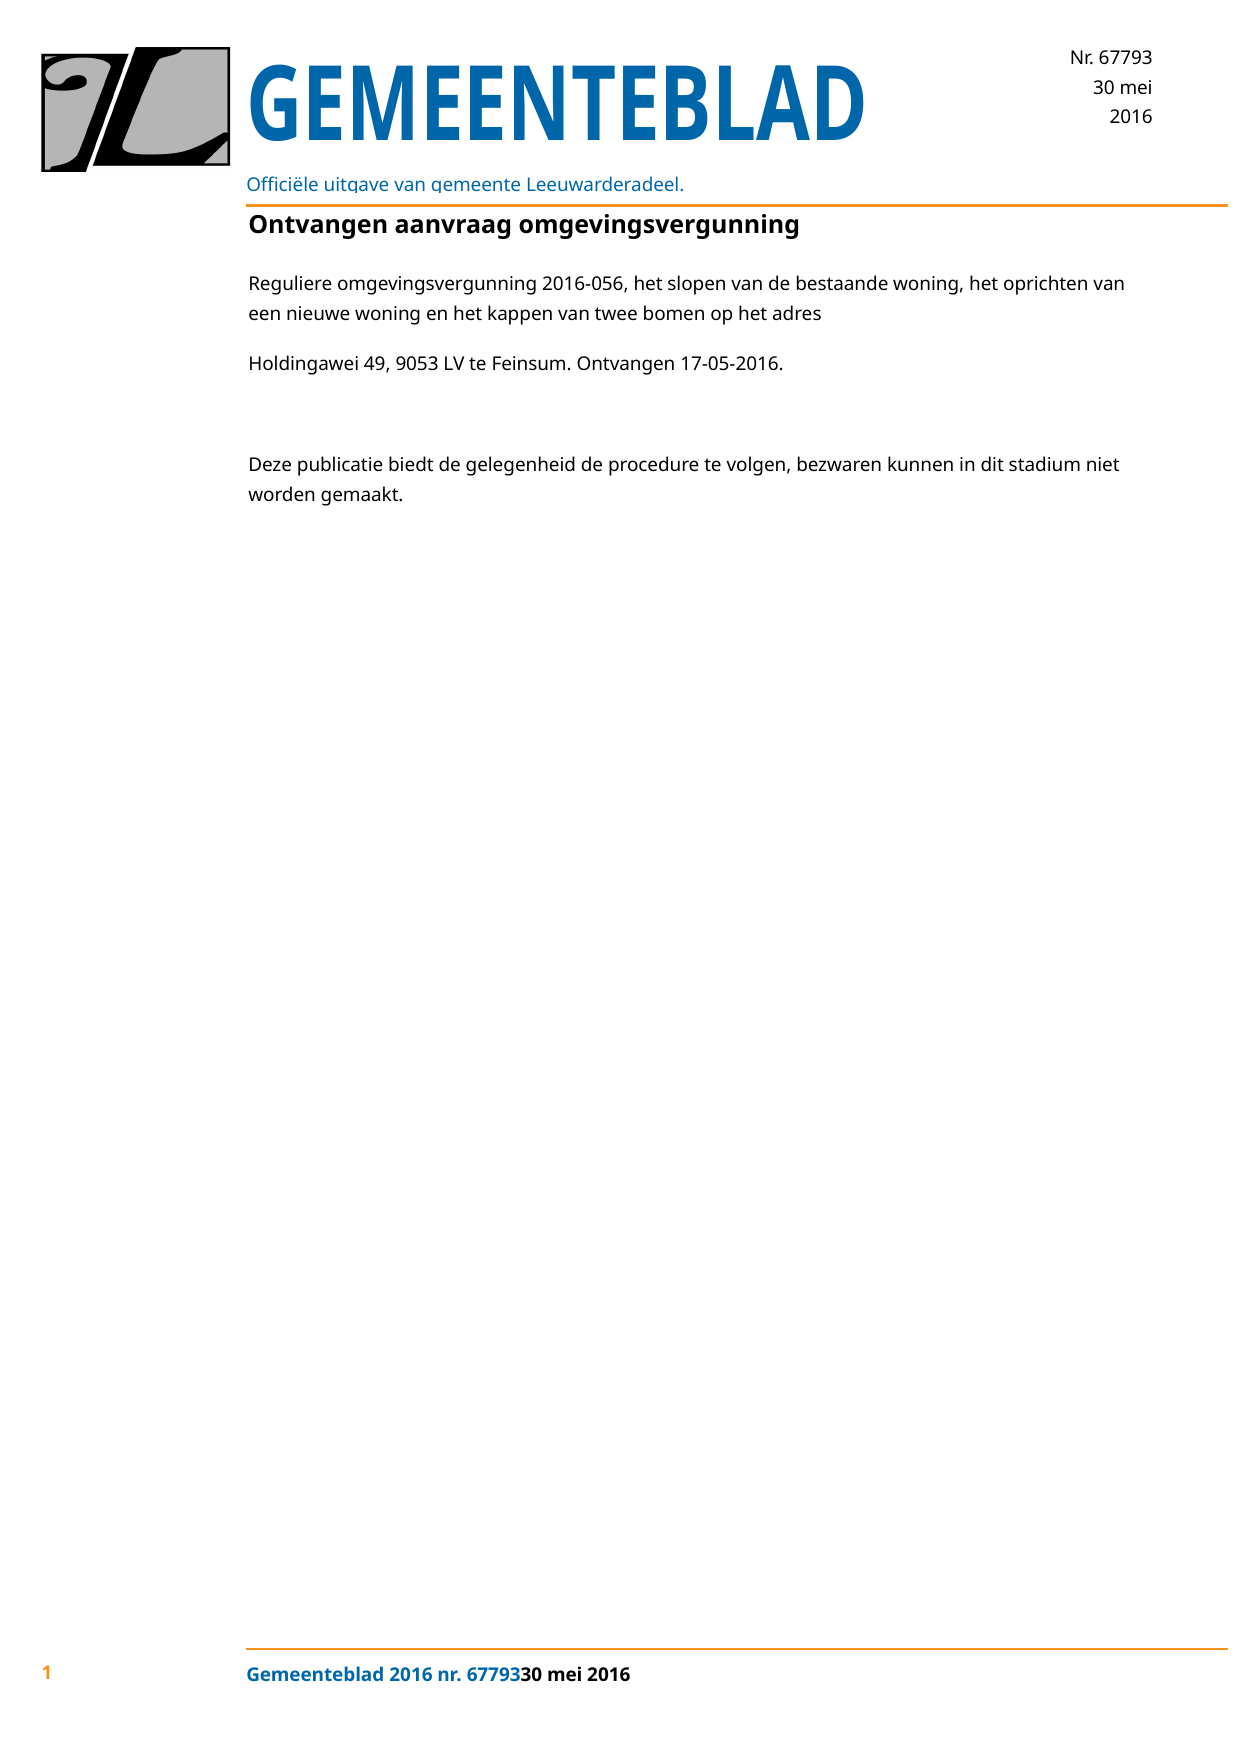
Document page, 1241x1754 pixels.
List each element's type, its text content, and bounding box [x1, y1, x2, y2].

picture [41, 47, 231, 172]
text Holdingawei 49, 9053 LV te Feinsum. Ontvangen 17-05-2016. [248, 350, 1152, 376]
text Reguliere omgevingsvergunning 2016-056, het slopen van de bestaande woning, het oprichten van een nieuwe woning en het kappen van twee bomen op het adres [248, 270, 1152, 326]
text Deze publicatie biedt de gelegenheid de procedure te volgen, bezwaren kunnen in dit stadium niet worden gemaakt. [248, 451, 1152, 506]
text Ontvangen aanvraag omgevingsvergunning [248, 207, 1152, 241]
